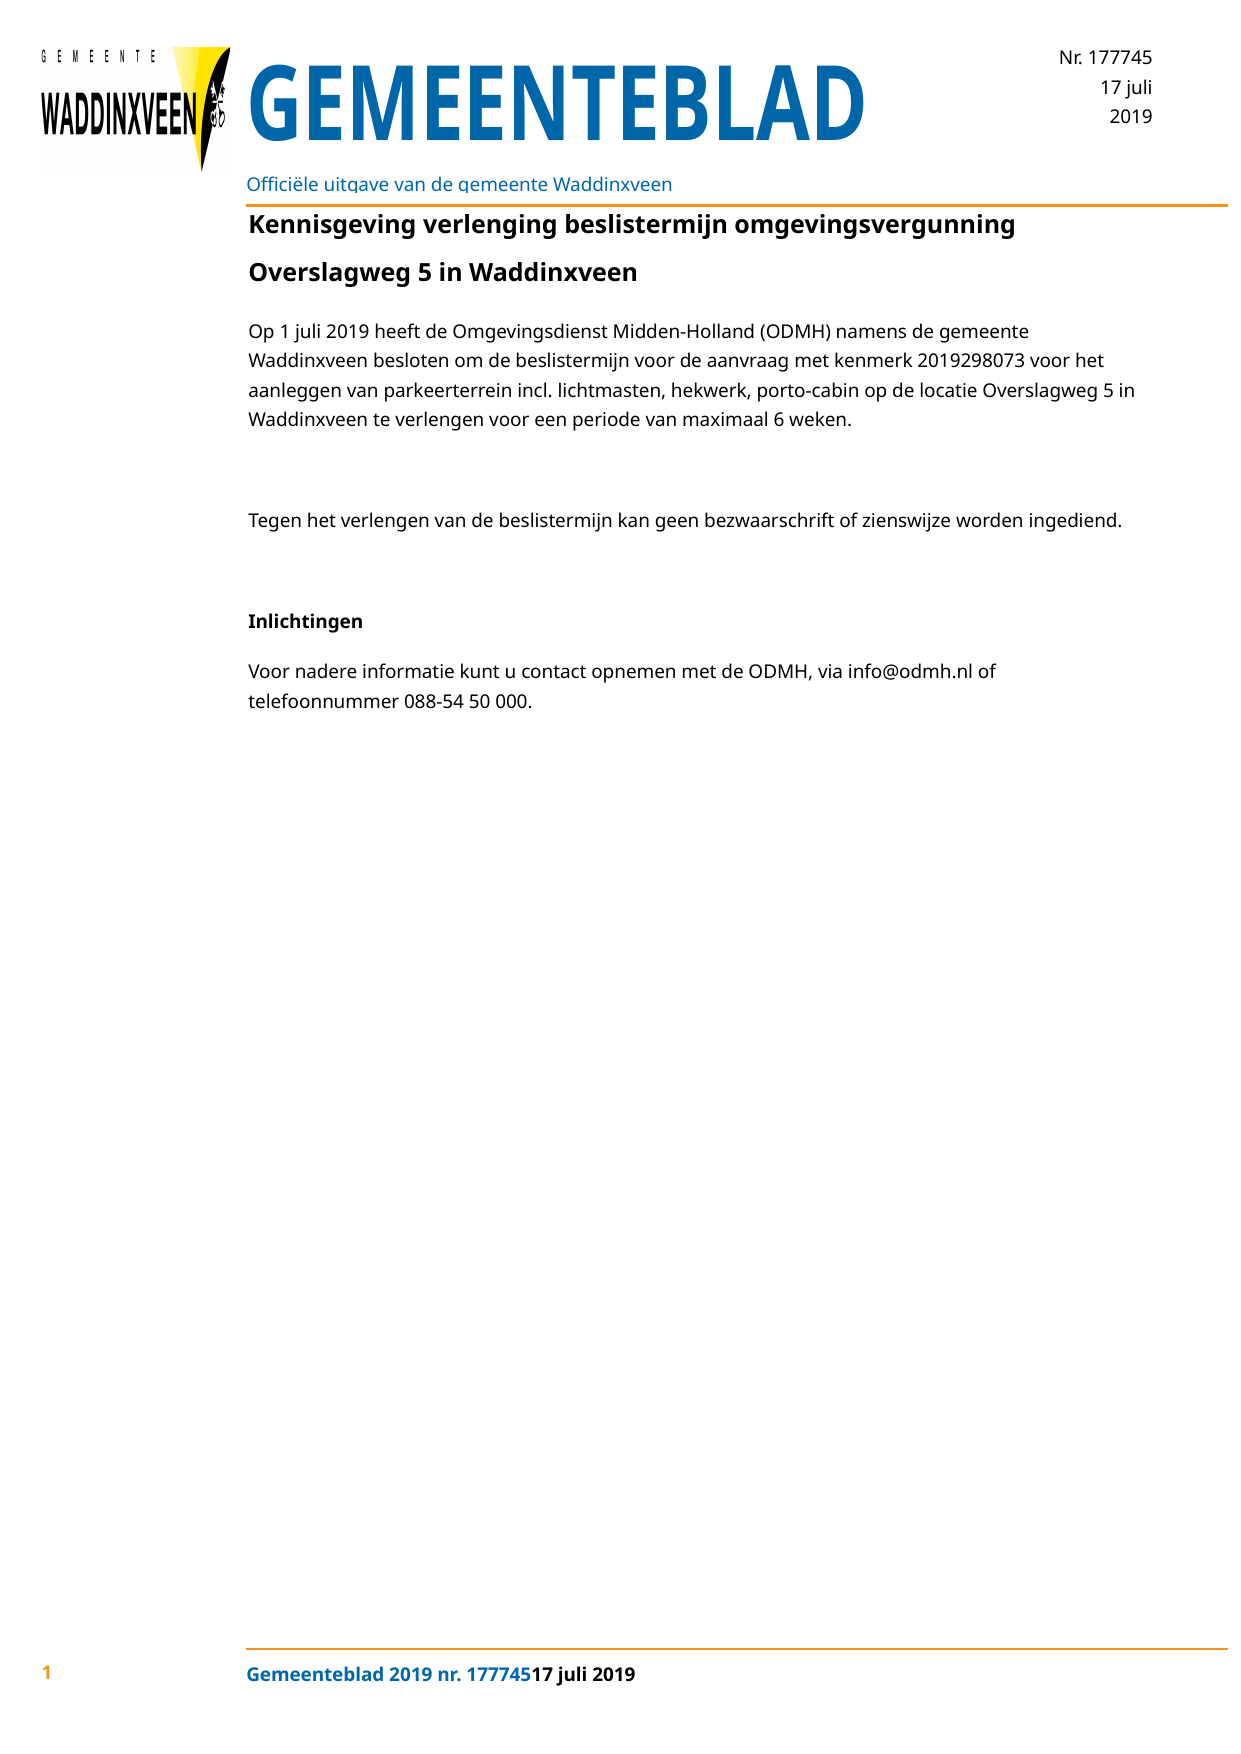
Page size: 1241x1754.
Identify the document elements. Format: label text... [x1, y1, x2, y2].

text Voor nadere informatie kunt u contact opnemen met de ODMH, via info@odmh.nl of telefoonnummer 088-54 50 000. [248, 659, 1152, 714]
text Tegen het verlengen van de beslistermijn kan geen bezwaarschrift of zienswijze worden ingediend. [248, 507, 1152, 533]
text Kennisgeving verlenging beslistermijn omgevingsvergunning Overslagweg 5 in Waddinxveen [248, 207, 1152, 288]
text Op 1 juli 2019 heeft de Omgevingsdienst Midden-Holland (ODMH) namens de gemeente Waddinxveen besloten om de beslistermijn voor de aanvraag met kenmerk 2019298073 voor het aanleggen van parkeerterrein incl. lichtmasten, hekwerk, porto-cabin op de locatie Overslagweg 5 in Waddinxveen te verlengen voor een periode van maximaal 6 weken. [248, 318, 1152, 432]
picture [41, 47, 231, 172]
text Inlichtingen [248, 608, 1152, 634]
